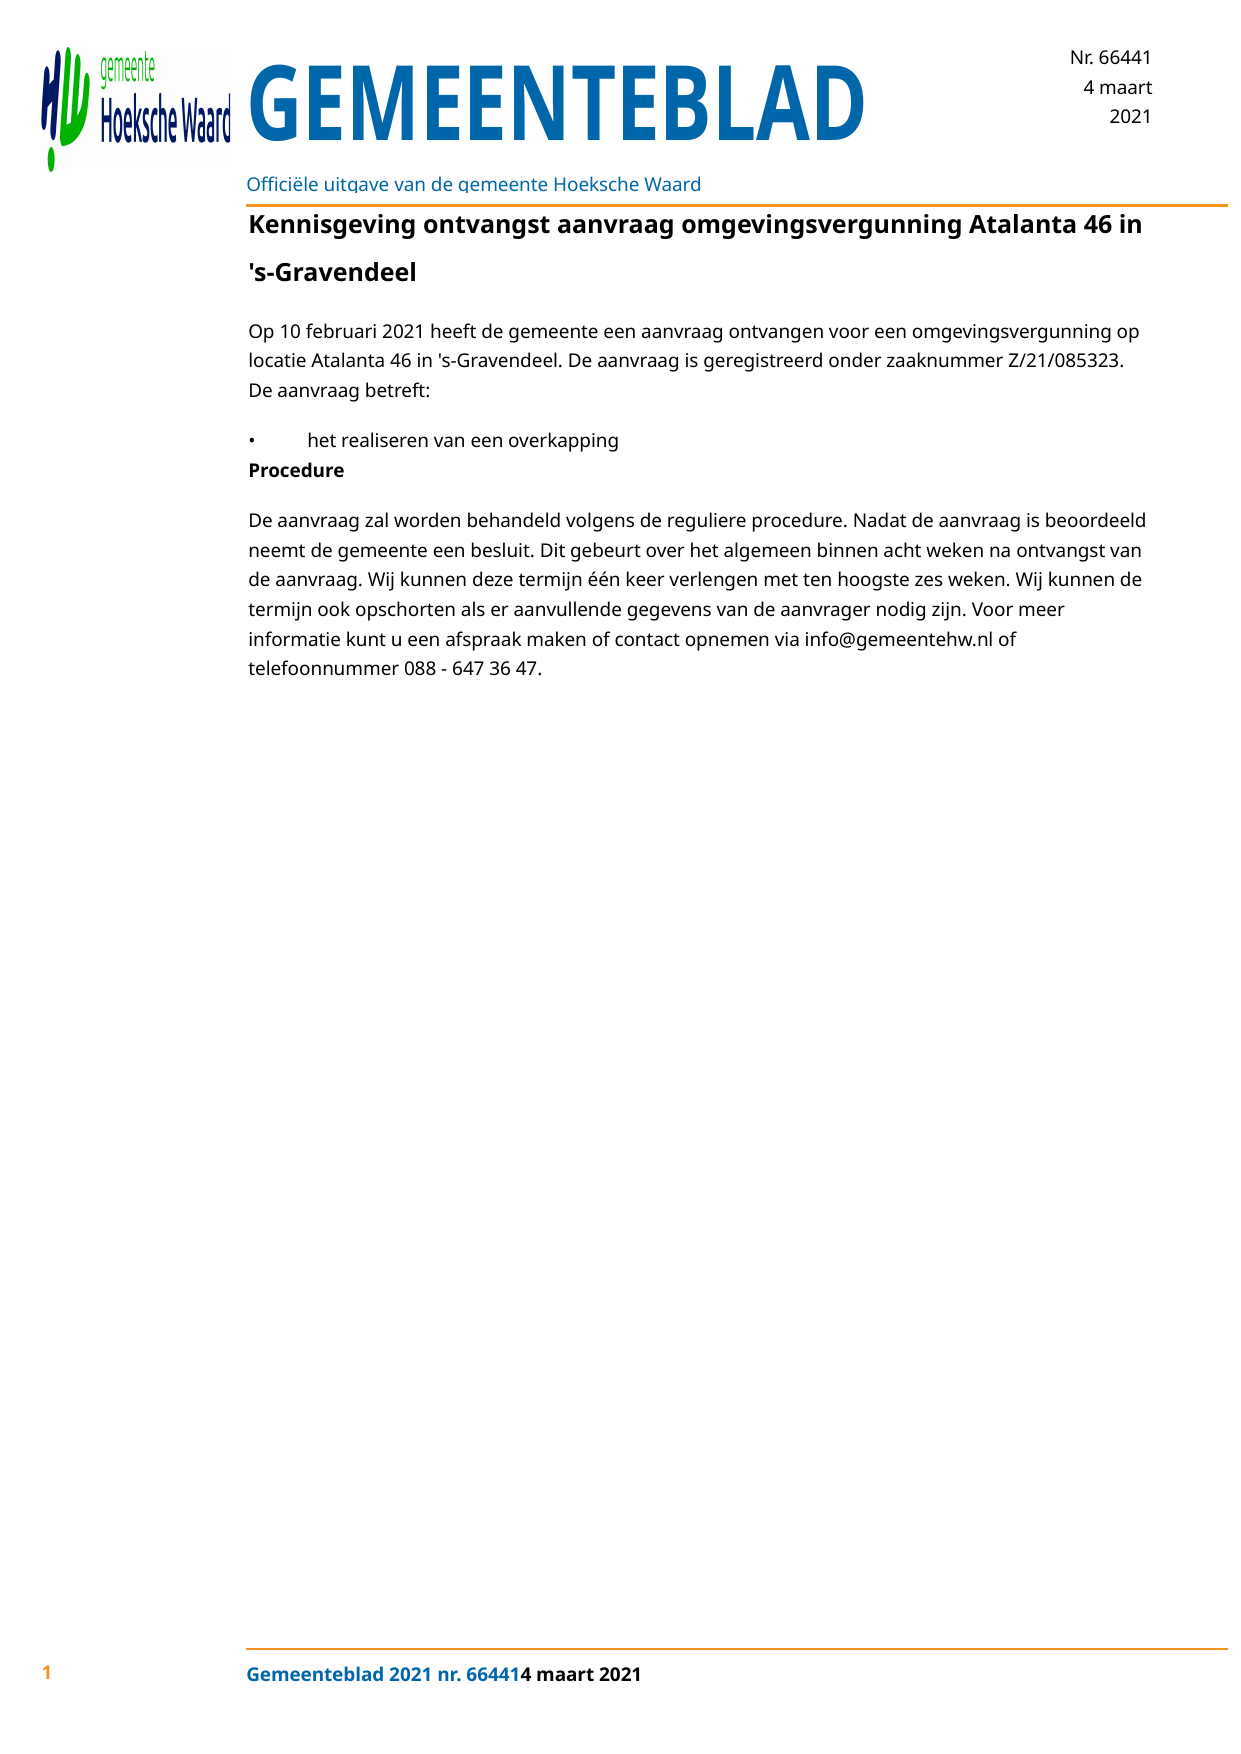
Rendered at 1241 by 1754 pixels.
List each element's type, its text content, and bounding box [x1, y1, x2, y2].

text Op 10 februari 2021 heeft de gemeente een aanvraag ontvangen voor een omgevingsvergunning op locatie Atalanta 46 in 's-Gravendeel. De aanvraag is geregistreerd onder zaaknummer Z/21/085323. De aanvraag betreft: [248, 318, 1152, 403]
picture [41, 47, 231, 172]
text De aanvraag zal worden behandeld volgens de reguliere procedure. Nadat de aanvraag is beoordeeld neemt de gemeente een besluit. Dit gebeurt over het algemeen binnen acht weken na ontvangst van de aanvraag. Wij kunnen deze termijn één keer verlengen met ten hoogste zes weken. Wij kunnen de termijn ook opschorten als er aanvullende gegevens van de aanvrager nodig zijn. Voor meer informatie kunt u een afspraak maken of contact opnemen via info@gemeentehw.nl of telefoonnummer 088 - 647 36 47. [248, 507, 1152, 681]
list het realiseren van een overkapping [248, 427, 1152, 453]
text Kennisgeving ontvangst aanvraag omgevingsvergunning Atalanta 46 in 's-Gravendeel [248, 207, 1152, 288]
text Procedure [248, 457, 1152, 483]
